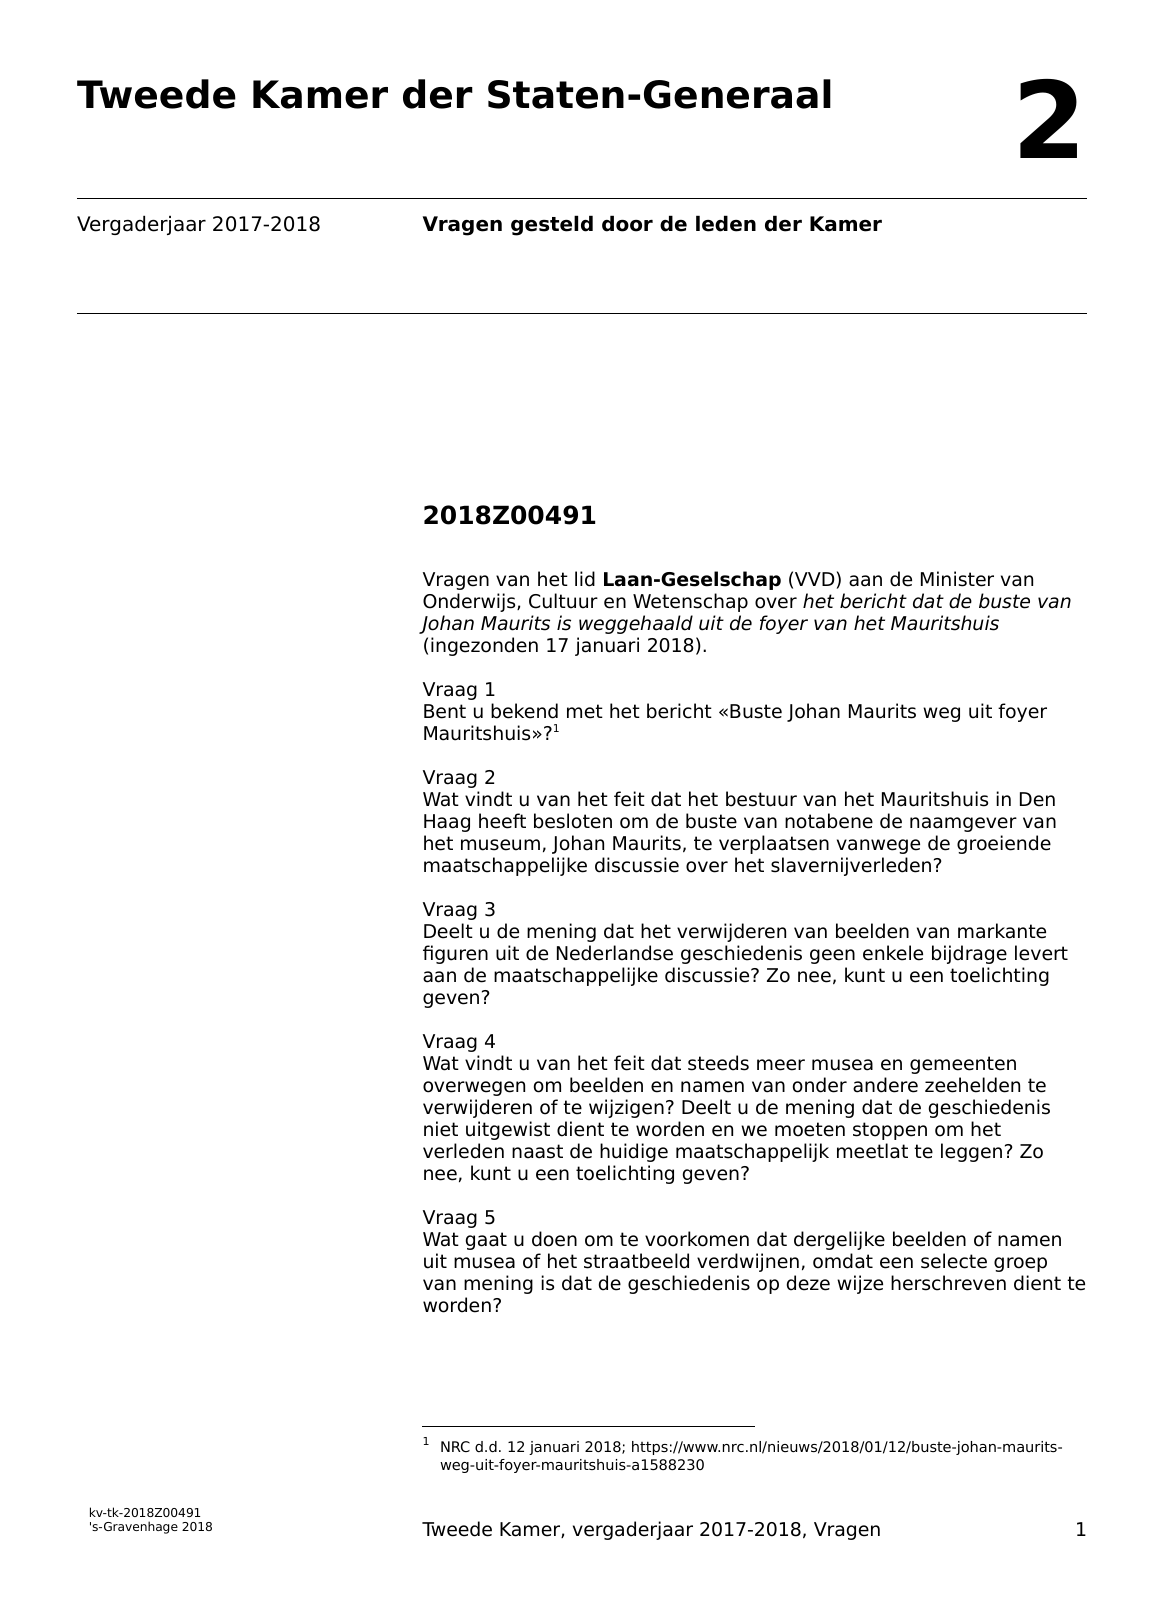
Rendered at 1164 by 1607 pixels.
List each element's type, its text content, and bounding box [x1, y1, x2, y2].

text Vraag 2 [422, 767, 1087, 789]
text NRC d.d. 12 januari 2018; https://www.nrc.nl/nieuws/2018/01/12/buste-johan-maurits-weg-uit-foyer-mauritshuis-a1588230 [422, 1435, 1087, 1474]
text Vraag 3 [422, 899, 1087, 921]
text Wat vindt u van het feit dat het bestuur van het Mauritshuis in Den Haag heeft besloten om de buste van notabene de naamgever van het museum, Johan Maurits, te verplaatsen vanwege de groeiende maatschappelijke discussie over het slavernijverleden? [422, 789, 1087, 877]
table_cell Vragen gesteld door de leden der Kamer [422, 199, 1087, 313]
text 2018Z00491 [422, 501, 1087, 531]
text Vraag 1 [422, 679, 1087, 701]
text Bent u bekend met het bericht «Buste Johan Maurits weg uit foyer Mauritshuis»? [422, 701, 1087, 745]
table_cell Vergaderjaar 2017-2018 [77, 199, 422, 313]
text Vraag 4 [422, 1031, 1087, 1053]
text Wat gaat u doen om te voorkomen dat dergelijke beelden of namen uit musea of het straatbeeld verdwijnen, omdat een selecte groep van mening is dat de geschiedenis op deze wijze herschreven dient te worden? [422, 1229, 1087, 1317]
text Vragen van het lid Laan-Geselschap (VVD) aan de Minister van Onderwijs, Cultuur en Wetenschap over het bericht dat de buste van Johan Maurits is weggehaald uit de foyer van het Mauritshuis (ingezonden 17 januari 2018). [422, 569, 1087, 657]
text Wat vindt u van het feit dat steeds meer musea en gemeenten overwegen om beelden en namen van onder andere zeehelden te verwijderen of te wijzigen? Deelt u de mening dat de geschiedenis niet uitgewist dient te worden en we moeten stoppen om het verleden naast de huidige maatschappelijk meetlat te leggen? Zo nee, kunt u een toelichting geven? [422, 1053, 1087, 1185]
text 's-Gravenhage 2018 [88, 1520, 323, 1534]
text Deelt u de mening dat het verwijderen van beelden van markante figuren uit de Nederlandse geschiedenis geen enkele bijdrage levert aan de maatschappelijke discussie? Zo nee, kunt u een toelichting geven? [422, 921, 1087, 1009]
text kv-tk-2018Z00491 [88, 1506, 323, 1520]
table_header 2 [886, 59, 1087, 198]
table_header Tweede Kamer der Staten-Generaal [77, 59, 886, 198]
text Vraag 5 [422, 1207, 1087, 1229]
